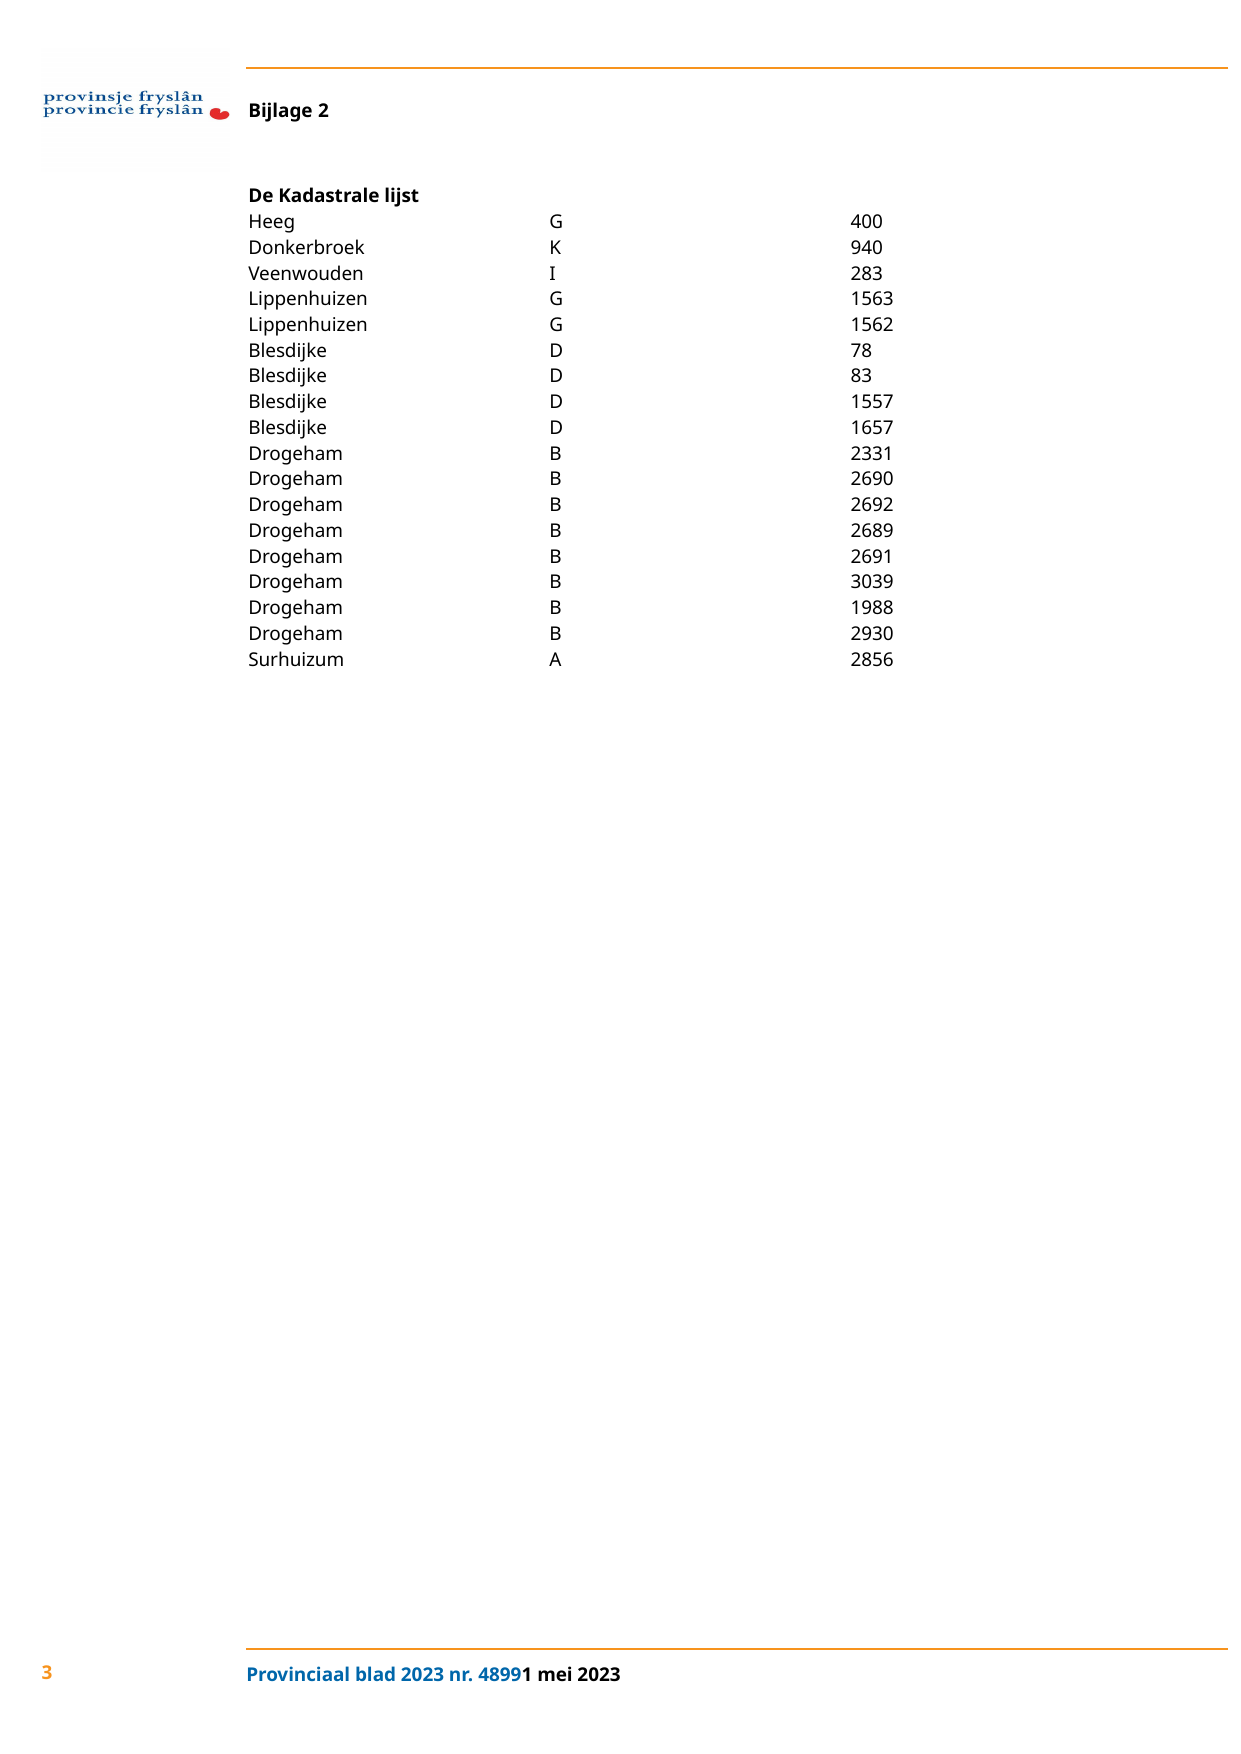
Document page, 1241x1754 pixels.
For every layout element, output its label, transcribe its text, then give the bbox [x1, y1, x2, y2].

table_cell Surhuizum [248, 646, 549, 671]
table_cell Donkerbroek [248, 234, 549, 260]
table_cell G [549, 286, 850, 311]
table_cell 2930 [850, 620, 1152, 646]
table_cell Drogeham [248, 594, 549, 620]
table_cell D [549, 389, 850, 414]
table_cell Drogeham [248, 543, 549, 568]
table_cell 83 [850, 363, 1152, 388]
table_cell D [549, 337, 850, 363]
table_cell Veenwouden [248, 260, 549, 286]
text Bijlage 2 [248, 95, 1152, 123]
table_cell B [549, 466, 850, 491]
table_cell 400 [850, 208, 1152, 234]
table_cell G [549, 311, 850, 337]
table_cell 1562 [850, 311, 1152, 337]
table_cell Drogeham [248, 440, 549, 466]
table_cell B [549, 440, 850, 466]
table_cell 1557 [850, 389, 1152, 414]
table_cell 78 [850, 337, 1152, 363]
table_cell Drogeham [248, 620, 549, 646]
table_cell 1657 [850, 414, 1152, 440]
table_cell B [549, 620, 850, 646]
table_cell Blesdijke [248, 389, 549, 414]
table_cell 2691 [850, 543, 1152, 568]
table_cell K [549, 234, 850, 260]
table_header [549, 183, 850, 208]
table_cell Heeg [248, 208, 549, 234]
table_header [850, 183, 1152, 208]
table_cell I [549, 260, 850, 286]
table_header De Kadastrale lijst [248, 183, 549, 208]
table_cell B [549, 491, 850, 517]
table_cell 283 [850, 260, 1152, 286]
table_cell 2690 [850, 466, 1152, 491]
table_cell Lippenhuizen [248, 311, 549, 337]
table_cell 2689 [850, 517, 1152, 543]
picture [41, 47, 231, 172]
table_cell 2856 [850, 646, 1152, 671]
table_cell 2692 [850, 491, 1152, 517]
table_cell B [549, 517, 850, 543]
table_cell Drogeham [248, 569, 549, 594]
table_cell 3039 [850, 569, 1152, 594]
table_cell A [549, 646, 850, 671]
table_cell B [549, 543, 850, 568]
table_cell Blesdijke [248, 414, 549, 440]
table_cell Blesdijke [248, 337, 549, 363]
table_cell G [549, 208, 850, 234]
table_cell B [549, 569, 850, 594]
table_cell Blesdijke [248, 363, 549, 388]
table_cell 1988 [850, 594, 1152, 620]
table_cell Drogeham [248, 517, 549, 543]
table_cell D [549, 414, 850, 440]
table_cell 940 [850, 234, 1152, 260]
table_cell 2331 [850, 440, 1152, 466]
table_cell Drogeham [248, 466, 549, 491]
table_cell Drogeham [248, 491, 549, 517]
table_cell Lippenhuizen [248, 286, 549, 311]
table_cell 1563 [850, 286, 1152, 311]
table_cell D [549, 363, 850, 388]
table_cell B [549, 594, 850, 620]
